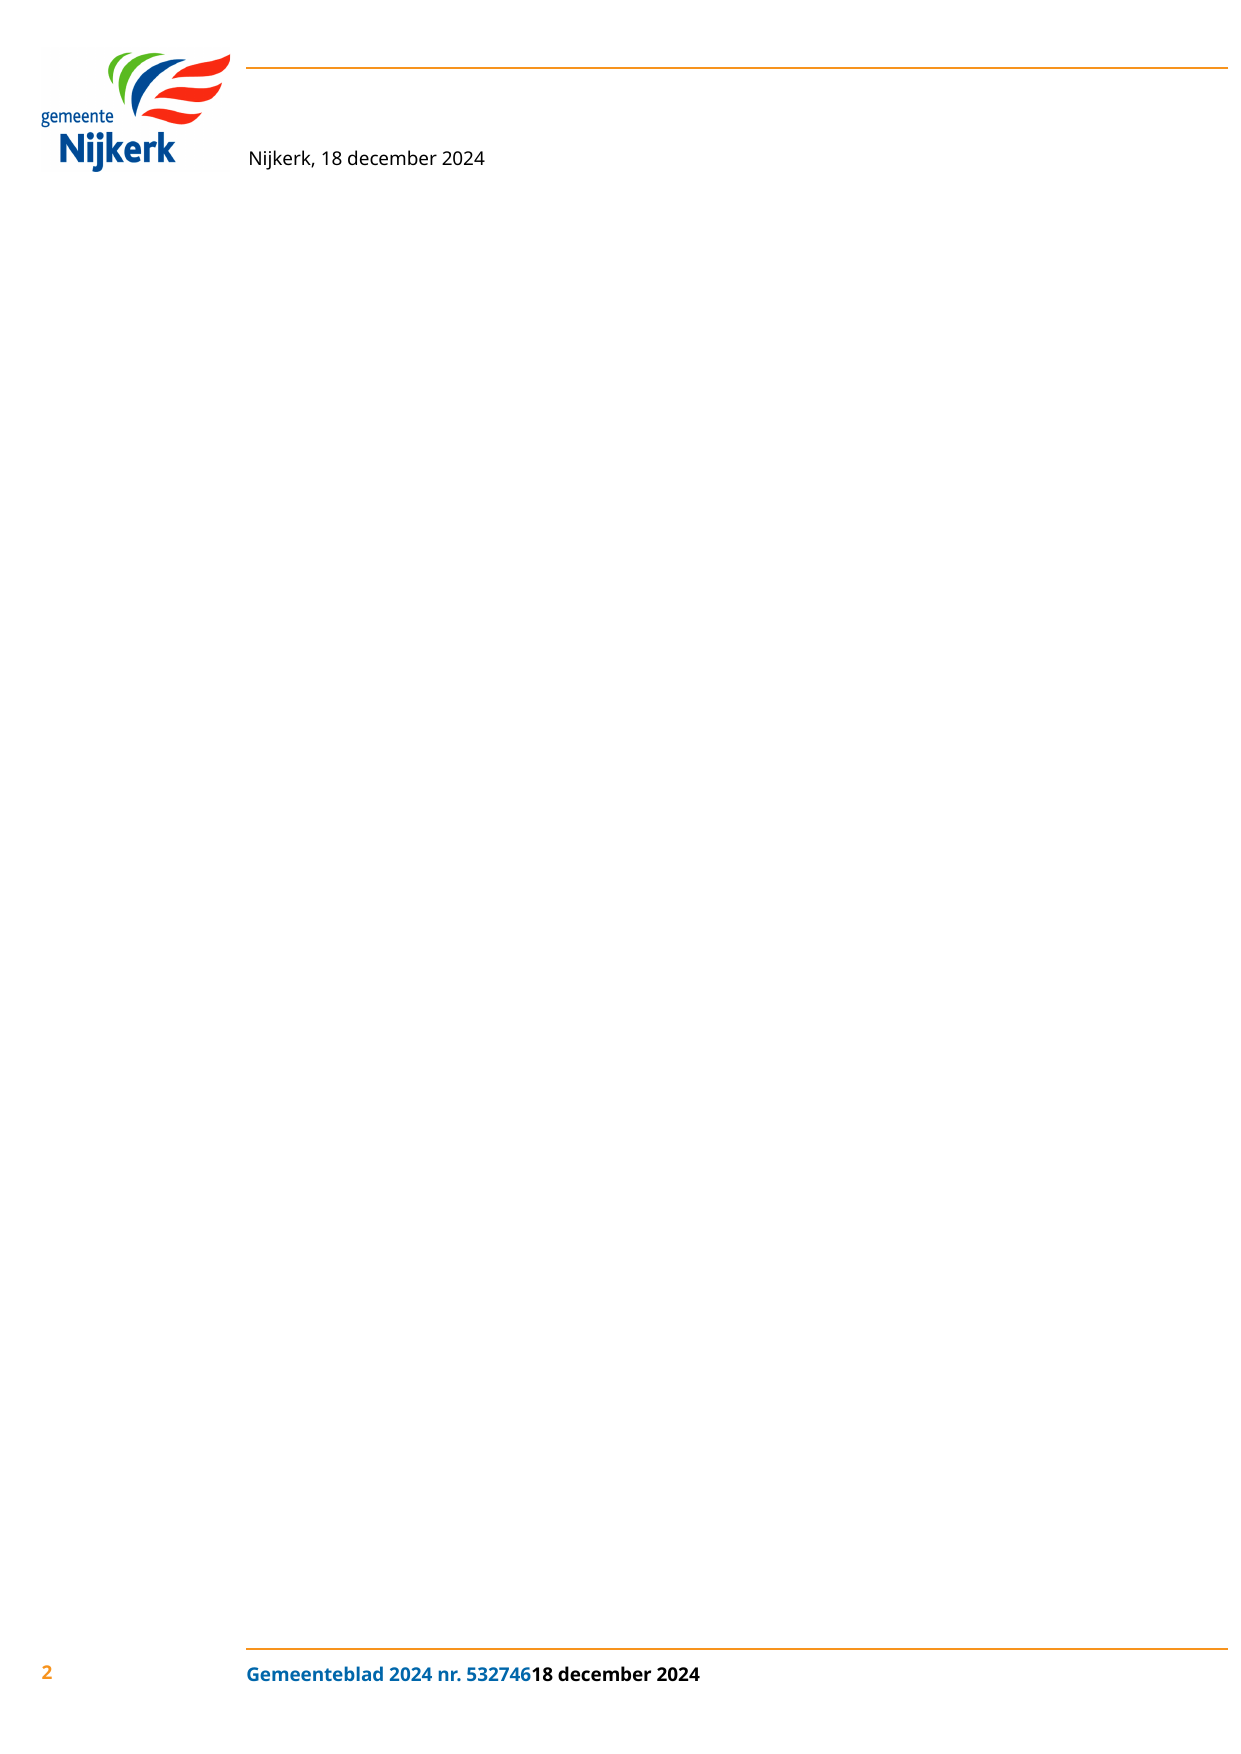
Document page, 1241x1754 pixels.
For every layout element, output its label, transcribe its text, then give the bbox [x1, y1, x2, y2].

text Nijkerk, 18 december 2024 [248, 145, 1152, 171]
picture [41, 47, 231, 172]
